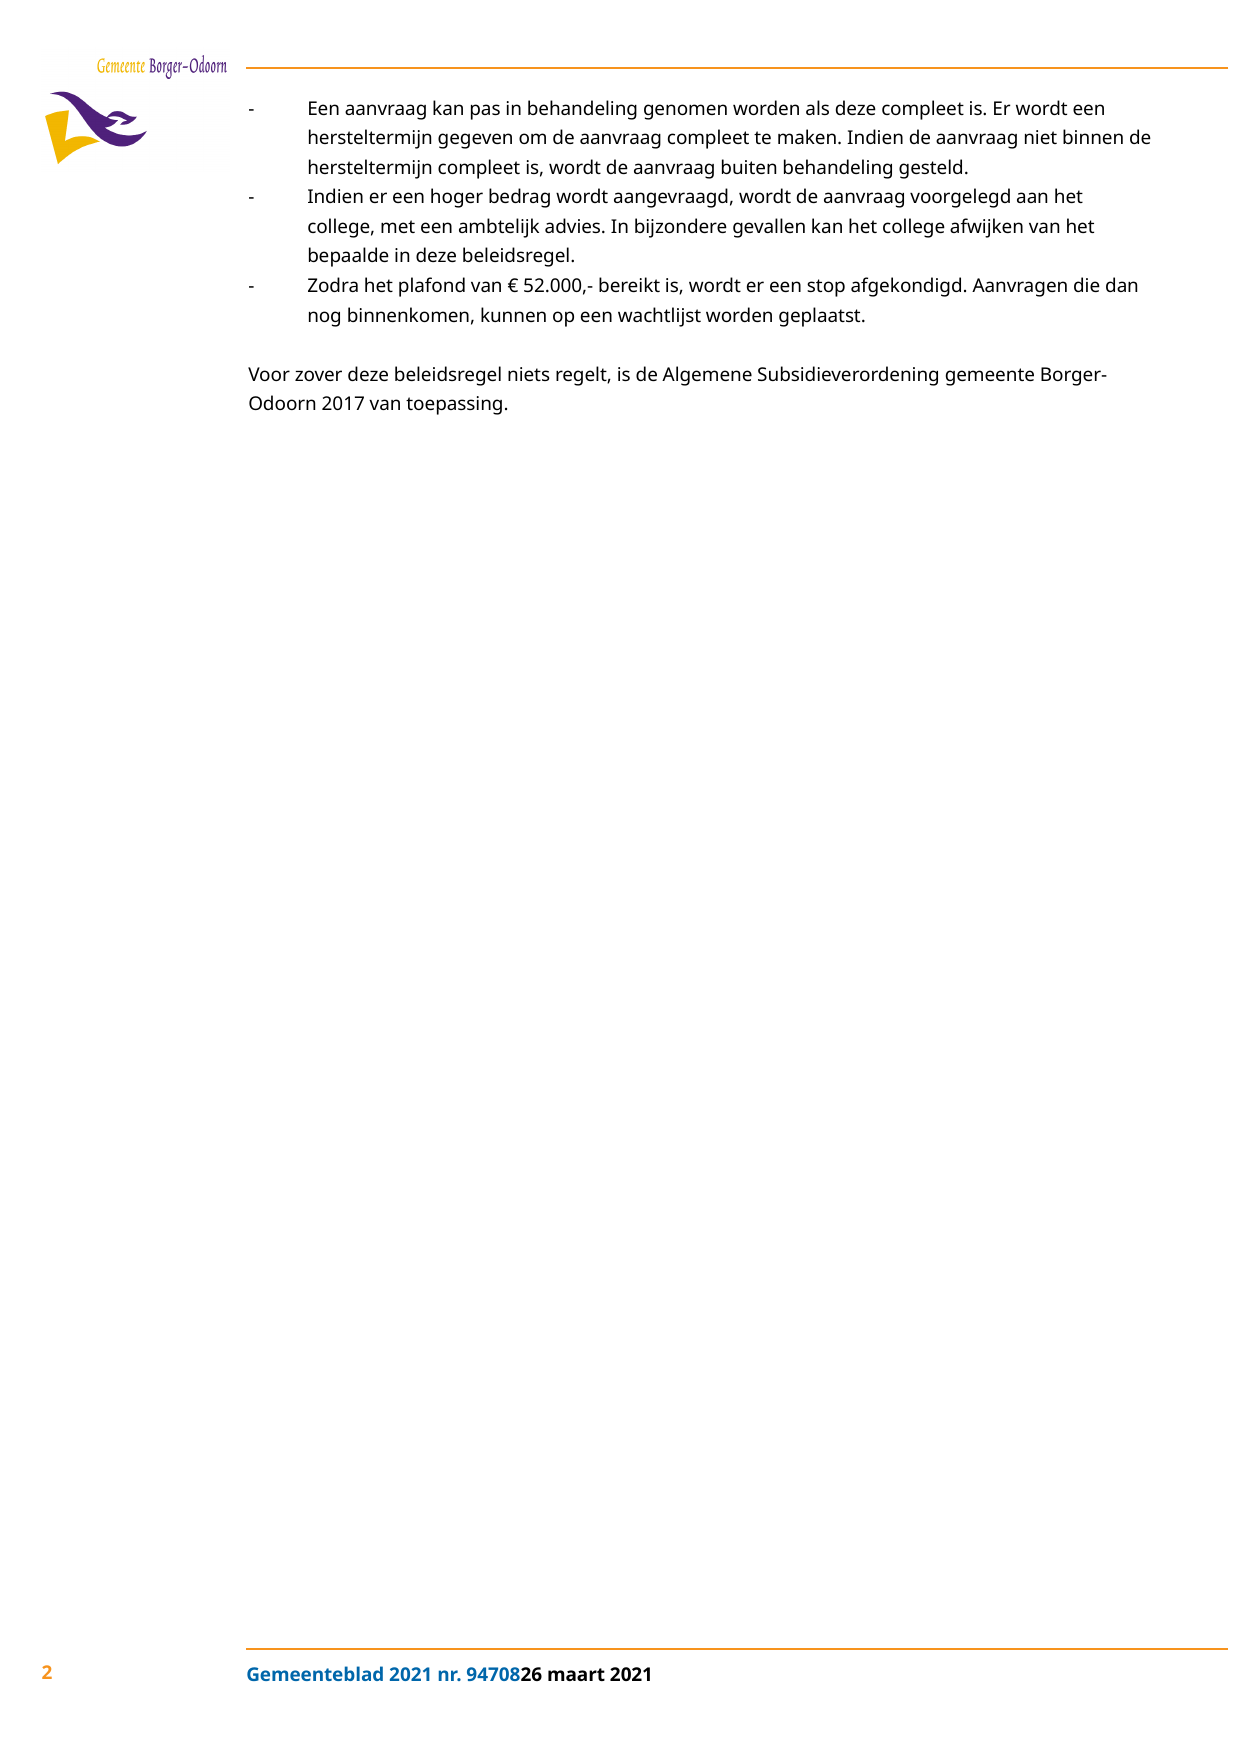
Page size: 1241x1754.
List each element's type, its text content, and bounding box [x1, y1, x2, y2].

list Zodra het plafond van € 52.000,- bereikt is, wordt er een stop afgekondigd. Aanvragen die dan nog binnenkomen, kunnen op een wachtlijst worden geplaatst. [248, 272, 1152, 328]
text Voor zover deze beleidsregel niets regelt, is de Algemene Subsidieverordening gemeente Borger-Odoorn 2017 van toepassing. [248, 361, 1152, 416]
picture [41, 47, 231, 172]
list Indien er een hoger bedrag wordt aangevraagd, wordt de aanvraag voorgelegd aan het college, met een ambtelijk advies. In bijzondere gevallen kan het college afwijken van het bepaalde in deze beleidsregel. [248, 183, 1152, 268]
list Een aanvraag kan pas in behandeling genomen worden als deze compleet is. Er wordt een hersteltermijn gegeven om de aanvraag compleet te maken. Indien de aanvraag niet binnen de hersteltermijn compleet is, wordt de aanvraag buiten behandeling gesteld. [248, 95, 1152, 180]
